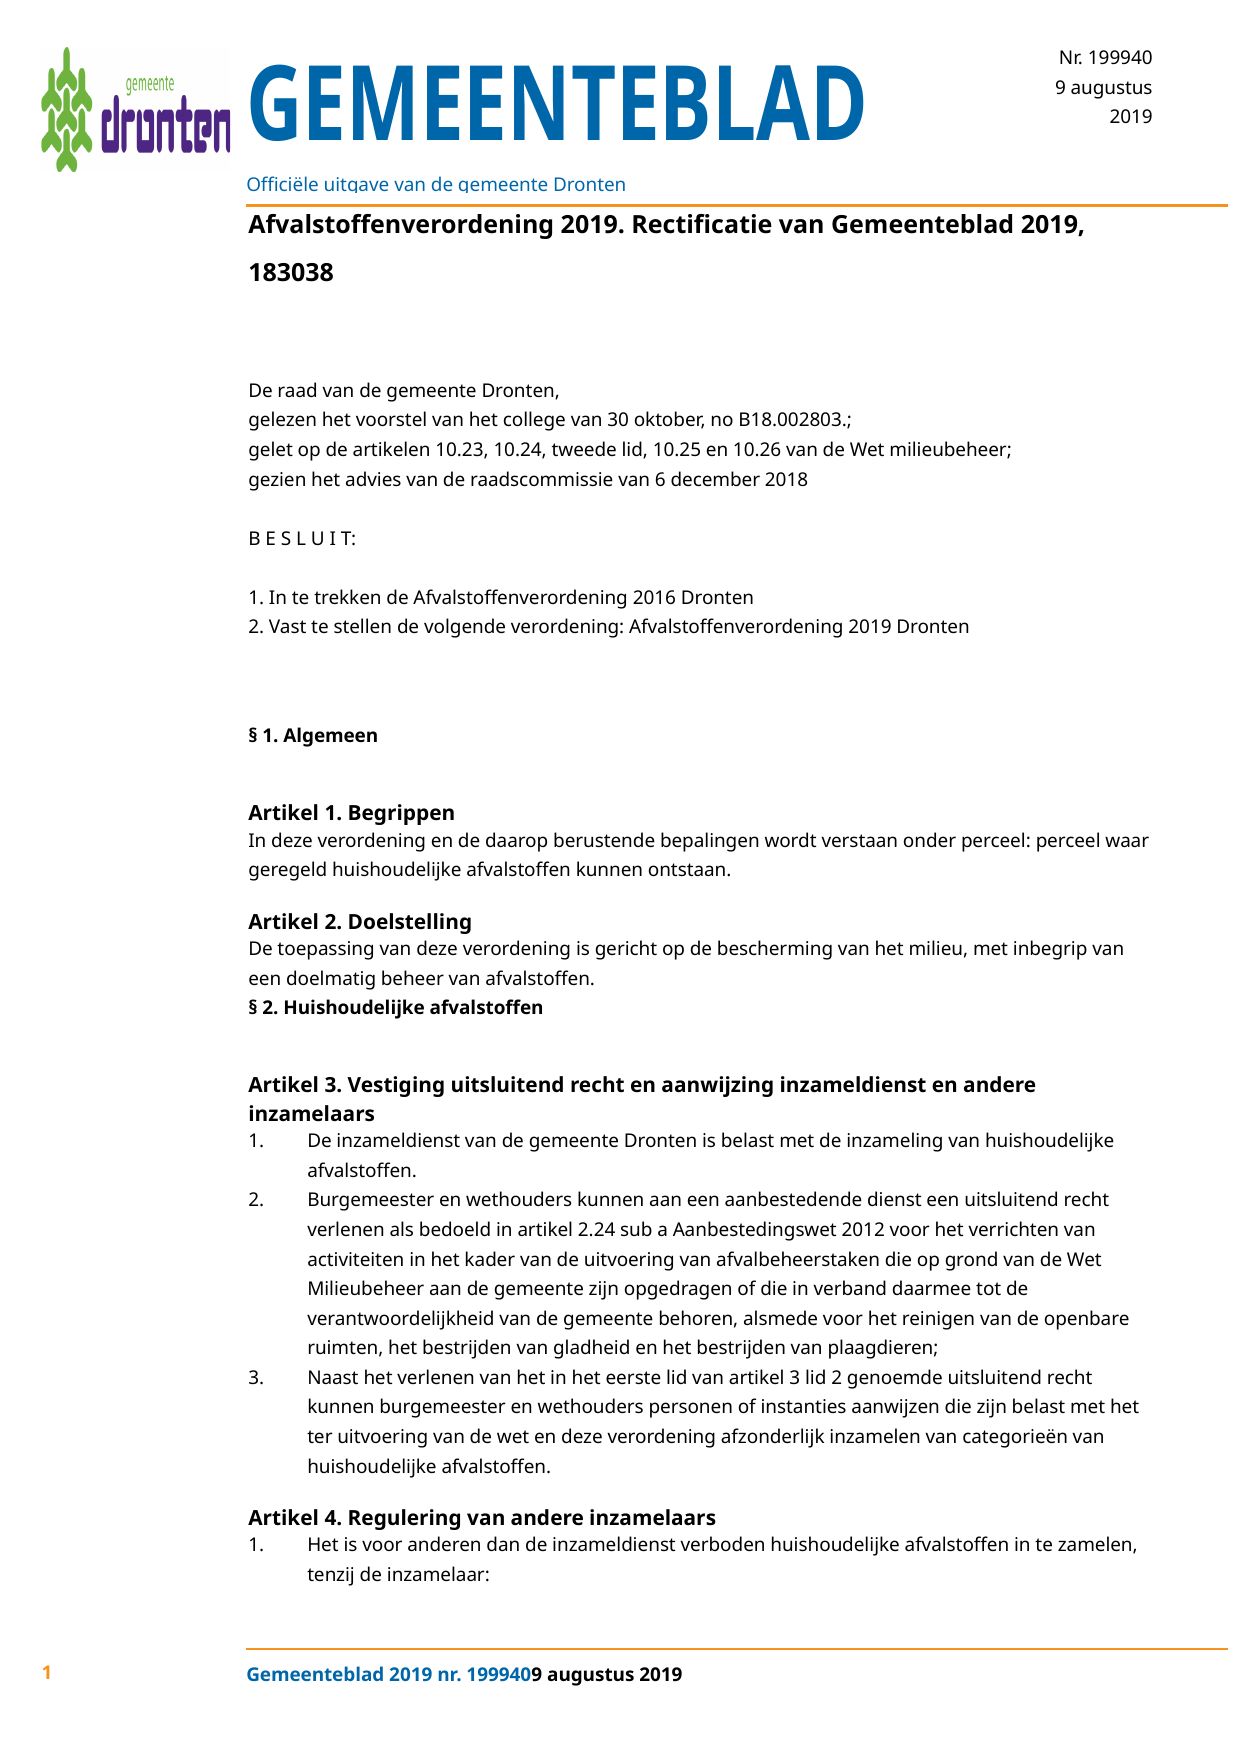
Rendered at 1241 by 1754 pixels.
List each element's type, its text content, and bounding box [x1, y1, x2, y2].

text gelezen het voorstel van het college van 30 oktober, no B18.002803.; [248, 407, 1152, 432]
text Artikel 3. Vestiging uitsluitend recht en aanwijzing inzameldienst en andere inzamelaars [248, 1071, 1152, 1127]
text gelet op de artikelen 10.23, 10.24, tweede lid, 10.25 en 10.26 van de Wet milieubeheer; [248, 436, 1152, 462]
text 2. Vast te stellen de volgende verordening: Afvalstoffenverordening 2019 Dronten [248, 614, 1152, 639]
text Artikel 4. Regulering van andere inzamelaars [248, 1503, 1152, 1532]
text Artikel 1. Begrippen [248, 798, 1152, 827]
list Het is voor anderen dan de inzameldienst verboden huishoudelijke afvalstoffen in te zamelen, tenzij de inzamelaar: [248, 1532, 1152, 1587]
text Afvalstoffenverordening 2019. Rectificatie van Gemeenteblad 2019, 183038 [248, 207, 1152, 288]
text Artikel 2. Doelstelling [248, 907, 1152, 935]
list Naast het verlenen van het in het eerste lid van artikel 3 lid 2 genoemde uitsluitend recht kunnen burgemeester en wethouders personen of instanties aanwijzen die zijn belast met het ter uitvoering van de wet en deze verordening afzonderlijk inzamelen van categorieën van huishoudelijke afvalstoffen. [248, 1364, 1152, 1478]
list Burgemeester en wethouders kunnen aan een aanbestedende dienst een uitsluitend recht verlenen als bedoeld in artikel 2.24 sub a Aanbestedingswet 2012 voor het verrichten van activiteiten in het kader van de uitvoering van afvalbeheerstaken die op grond van de Wet Milieubeheer aan de gemeente zijn opgedragen of die in verband daarmee tot de verantwoordelijkheid van de gemeente behoren, alsmede voor het reinigen van de openbare ruimten, het bestrijden van gladheid en het bestrijden van plaagdieren; [248, 1187, 1152, 1360]
text In deze verordening en de daarop berustende bepalingen wordt verstaan onder perceel: perceel waar geregeld huishoudelijke afvalstoffen kunnen ontstaan. [248, 827, 1152, 882]
list De inzameldienst van de gemeente Dronten is belast met de inzameling van huishoudelijke afvalstoffen. [248, 1127, 1152, 1183]
text De raad van de gemeente Dronten, [248, 377, 1152, 403]
picture [41, 47, 231, 172]
text § 2. Huishoudelijke afvalstoffen [248, 994, 1152, 1020]
text B E S L U I T: [248, 525, 1152, 551]
text § 1. Algemeen [248, 722, 1152, 748]
text De toepassing van deze verordening is gericht op de bescherming van het milieu, met inbegrip van een doelmatig beheer van afvalstoffen. [248, 935, 1152, 991]
text gezien het advies van de raadscommissie van 6 december 2018 [248, 466, 1152, 492]
text 1. In te trekken de Afvalstoffenverordening 2016 Dronten [248, 584, 1152, 610]
